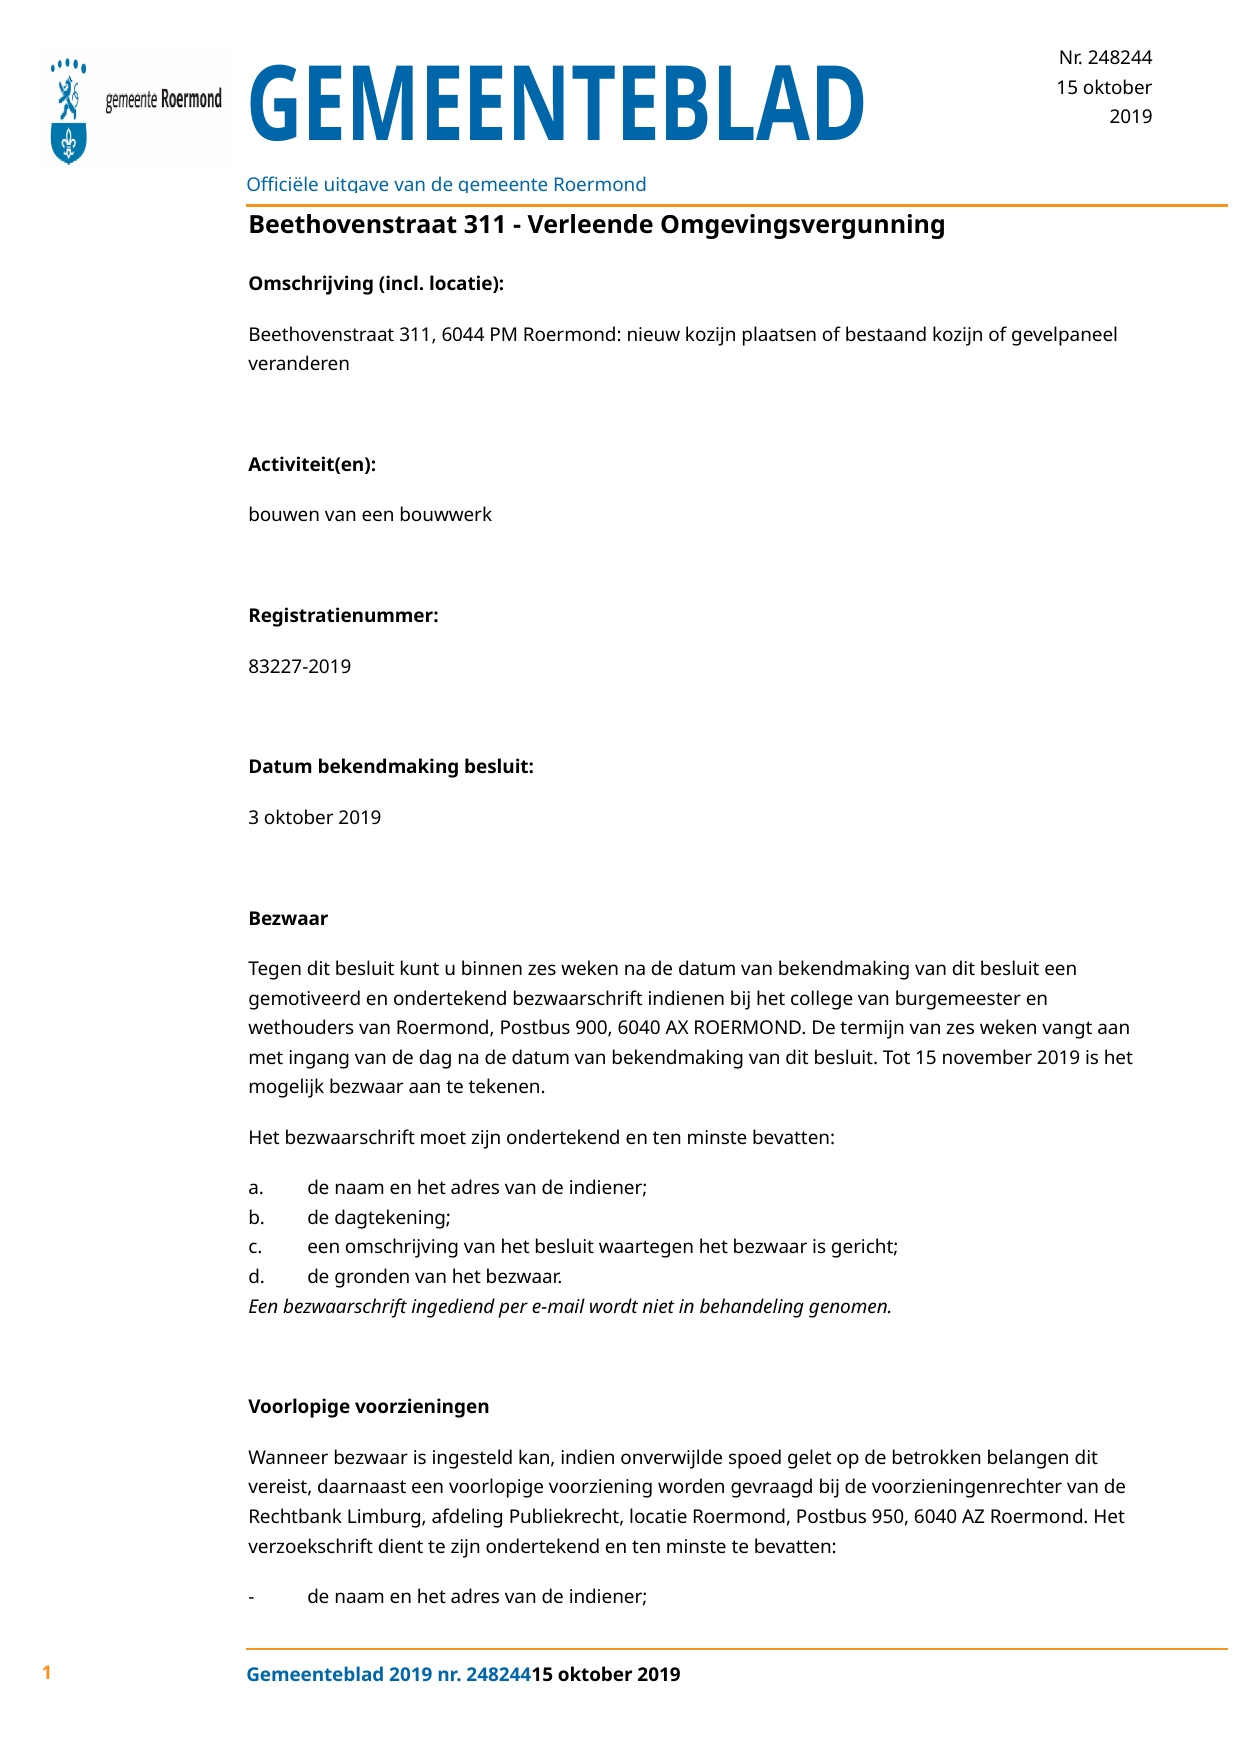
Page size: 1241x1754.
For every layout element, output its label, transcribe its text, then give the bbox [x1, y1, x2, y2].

text 3 oktober 2019 [248, 804, 1152, 830]
text Voorlopige voorzieningen [248, 1394, 1152, 1419]
list de dagtekening; [248, 1204, 1152, 1230]
text Een bezwaarschrift ingediend per e-mail wordt niet in behandeling genomen. [248, 1293, 1152, 1318]
text Tegen dit besluit kunt u binnen zes weken na de datum van bekendmaking van dit besluit een gemotiveerd en ondertekend bezwaarschrift indienen bij het college van burgemeester en wethouders van Roermond, Postbus 900, 6040 AX ROERMOND. De termijn van zes weken vangt aan met ingang van de dag na de datum van bekendmaking van dit besluit. Tot 15 november 2019 is het mogelijk bezwaar aan te tekenen. [248, 955, 1152, 1099]
text Bezwaar [248, 905, 1152, 931]
list de naam en het adres van de indiener; [248, 1174, 1152, 1200]
text Datum bekendmaking besluit: [248, 754, 1152, 779]
text Beethovenstraat 311, 6044 PM Roermond: nieuw kozijn plaatsen of bestaand kozijn of gevelpaneel veranderen [248, 321, 1152, 376]
text 83227-2019 [248, 653, 1152, 678]
list de naam en het adres van de indiener; [248, 1583, 1152, 1609]
text Wanneer bezwaar is ingesteld kan, indien onverwijlde spoed gelet op de betrokken belangen dit vereist, daarnaast een voorlopige voorziening worden gevraagd bij de voorzieningenrechter van de Rechtbank Limburg, afdeling Publiekrecht, locatie Roermond, Postbus 950, 6040 AZ Roermond. Het verzoekschrift dient te zijn ondertekend en ten minste te bevatten: [248, 1444, 1152, 1558]
picture [41, 47, 231, 172]
text Het bezwaarschrift moet zijn ondertekend en ten minste bevatten: [248, 1124, 1152, 1150]
list de gronden van het bezwaar. [248, 1263, 1152, 1289]
text Omschrijving (incl. locatie): [248, 270, 1152, 296]
text Registratienummer: [248, 602, 1152, 628]
list een omschrijving van het besluit waartegen het bezwaar is gericht; [248, 1234, 1152, 1259]
text bouwen van een bouwwerk [248, 502, 1152, 527]
text Beethovenstraat 311 - Verleende Omgevingsvergunning [248, 207, 1152, 241]
text Activiteit(en): [248, 451, 1152, 477]
